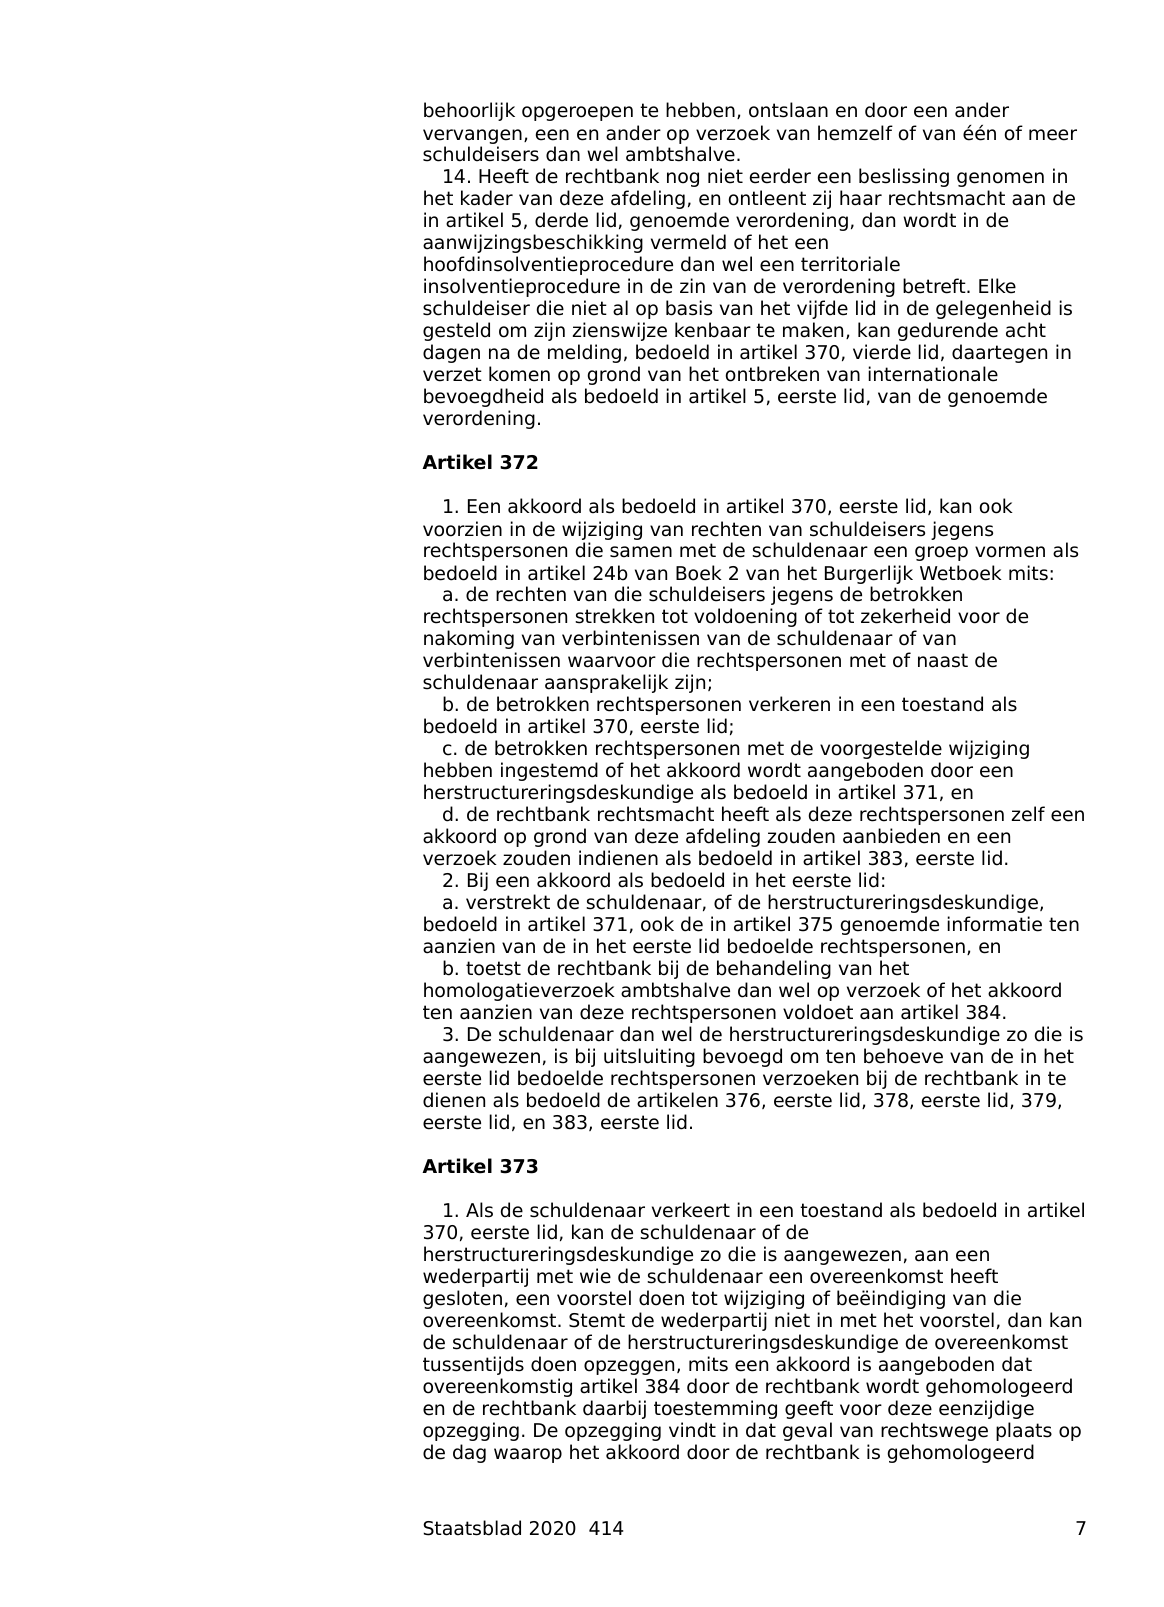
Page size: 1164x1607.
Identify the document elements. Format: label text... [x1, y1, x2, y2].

text a. verstrekt de schuldenaar, of de herstructureringsdeskundige, bedoeld in artikel 371, ook de in artikel 375 genoemde informatie ten aanzien van de in het eerste lid bedoelde rechtspersonen, en [422, 892, 1087, 958]
subtitle Artikel 372 [422, 452, 1087, 474]
text 14. Heeft de rechtbank nog niet eerder een beslissing genomen in het kader van deze afdeling, en ontleent zij haar rechtsmacht aan de in artikel 5, derde lid, genoemde verordening, dan wordt in de aanwijzingsbeschikking vermeld of het een hoofdinsolventieprocedure dan wel een territoriale insolventieprocedure in de zin van de verordening betreft. Elke schuldeiser die niet al op basis van het vijfde lid in de gelegenheid is gesteld om zijn zienswijze kenbaar te maken, kan gedurende acht dagen na de melding, bedoeld in artikel 370, vierde lid, daartegen in verzet komen op grond van het ontbreken van internationale bevoegdheid als bedoeld in artikel 5, eerste lid, van de genoemde verordening. [422, 166, 1087, 430]
text 1. Als de schuldenaar verkeert in een toestand als bedoeld in artikel 370, eerste lid, kan de schuldenaar of de herstructureringsdeskundige zo die is aangewezen, aan een wederpartij met wie de schuldenaar een overeenkomst heeft gesloten, een voorstel doen tot wijziging of beëindiging van die overeenkomst. Stemt de wederpartij niet in met het voorstel, dan kan de schuldenaar of de herstructureringsdeskundige de overeenkomst tussentijds doen opzeggen, mits een akkoord is aangeboden dat overeenkomstig artikel 384 door de rechtbank wordt gehomologeerd en de rechtbank daarbij toestemming geeft voor deze eenzijdige opzegging. De opzegging vindt in dat geval van rechtswege plaats op de dag waarop het akkoord door de rechtbank is gehomologeerd [422, 1200, 1087, 1464]
text c. de betrokken rechtspersonen met de voorgestelde wijziging hebben ingestemd of het akkoord wordt aangeboden door een herstructureringsdeskundige als bedoeld in artikel 371, en [422, 738, 1087, 804]
text a. de rechten van die schuldeisers jegens de betrokken rechtspersonen strekken tot voldoening of tot zekerheid voor de nakoming van verbintenissen van de schuldenaar of van verbintenissen waarvoor die rechtspersonen met of naast de schuldenaar aansprakelijk zijn; [422, 584, 1087, 694]
text b. de betrokken rechtspersonen verkeren in een toestand als bedoeld in artikel 370, eerste lid; [422, 694, 1087, 738]
text 1. Een akkoord als bedoeld in artikel 370, eerste lid, kan ook voorzien in de wijziging van rechten van schuldeisers jegens rechtspersonen die samen met de schuldenaar een groep vormen als bedoeld in artikel 24b van Boek 2 van het Burgerlijk Wetboek mits: [422, 496, 1087, 584]
text behoorlijk opgeroepen te hebben, ontslaan en door een ander vervangen, een en ander op verzoek van hemzelf of van één of meer schuldeisers dan wel ambtshalve. [422, 100, 1087, 166]
text 2. Bij een akkoord als bedoeld in het eerste lid: [422, 870, 1087, 892]
text b. toetst de rechtbank bij de behandeling van het homologatieverzoek ambtshalve dan wel op verzoek of het akkoord ten aanzien van deze rechtspersonen voldoet aan artikel 384. [422, 958, 1087, 1024]
subtitle Artikel 373 [422, 1156, 1087, 1178]
text 3. De schuldenaar dan wel de herstructureringsdeskundige zo die is aangewezen, is bij uitsluiting bevoegd om ten behoeve van de in het eerste lid bedoelde rechtspersonen verzoeken bij de rechtbank in te dienen als bedoeld de artikelen 376, eerste lid, 378, eerste lid, 379, eerste lid, en 383, eerste lid. [422, 1024, 1087, 1134]
text d. de rechtbank rechtsmacht heeft als deze rechtspersonen zelf een akkoord op grond van deze afdeling zouden aanbieden en een verzoek zouden indienen als bedoeld in artikel 383, eerste lid. [422, 804, 1087, 870]
